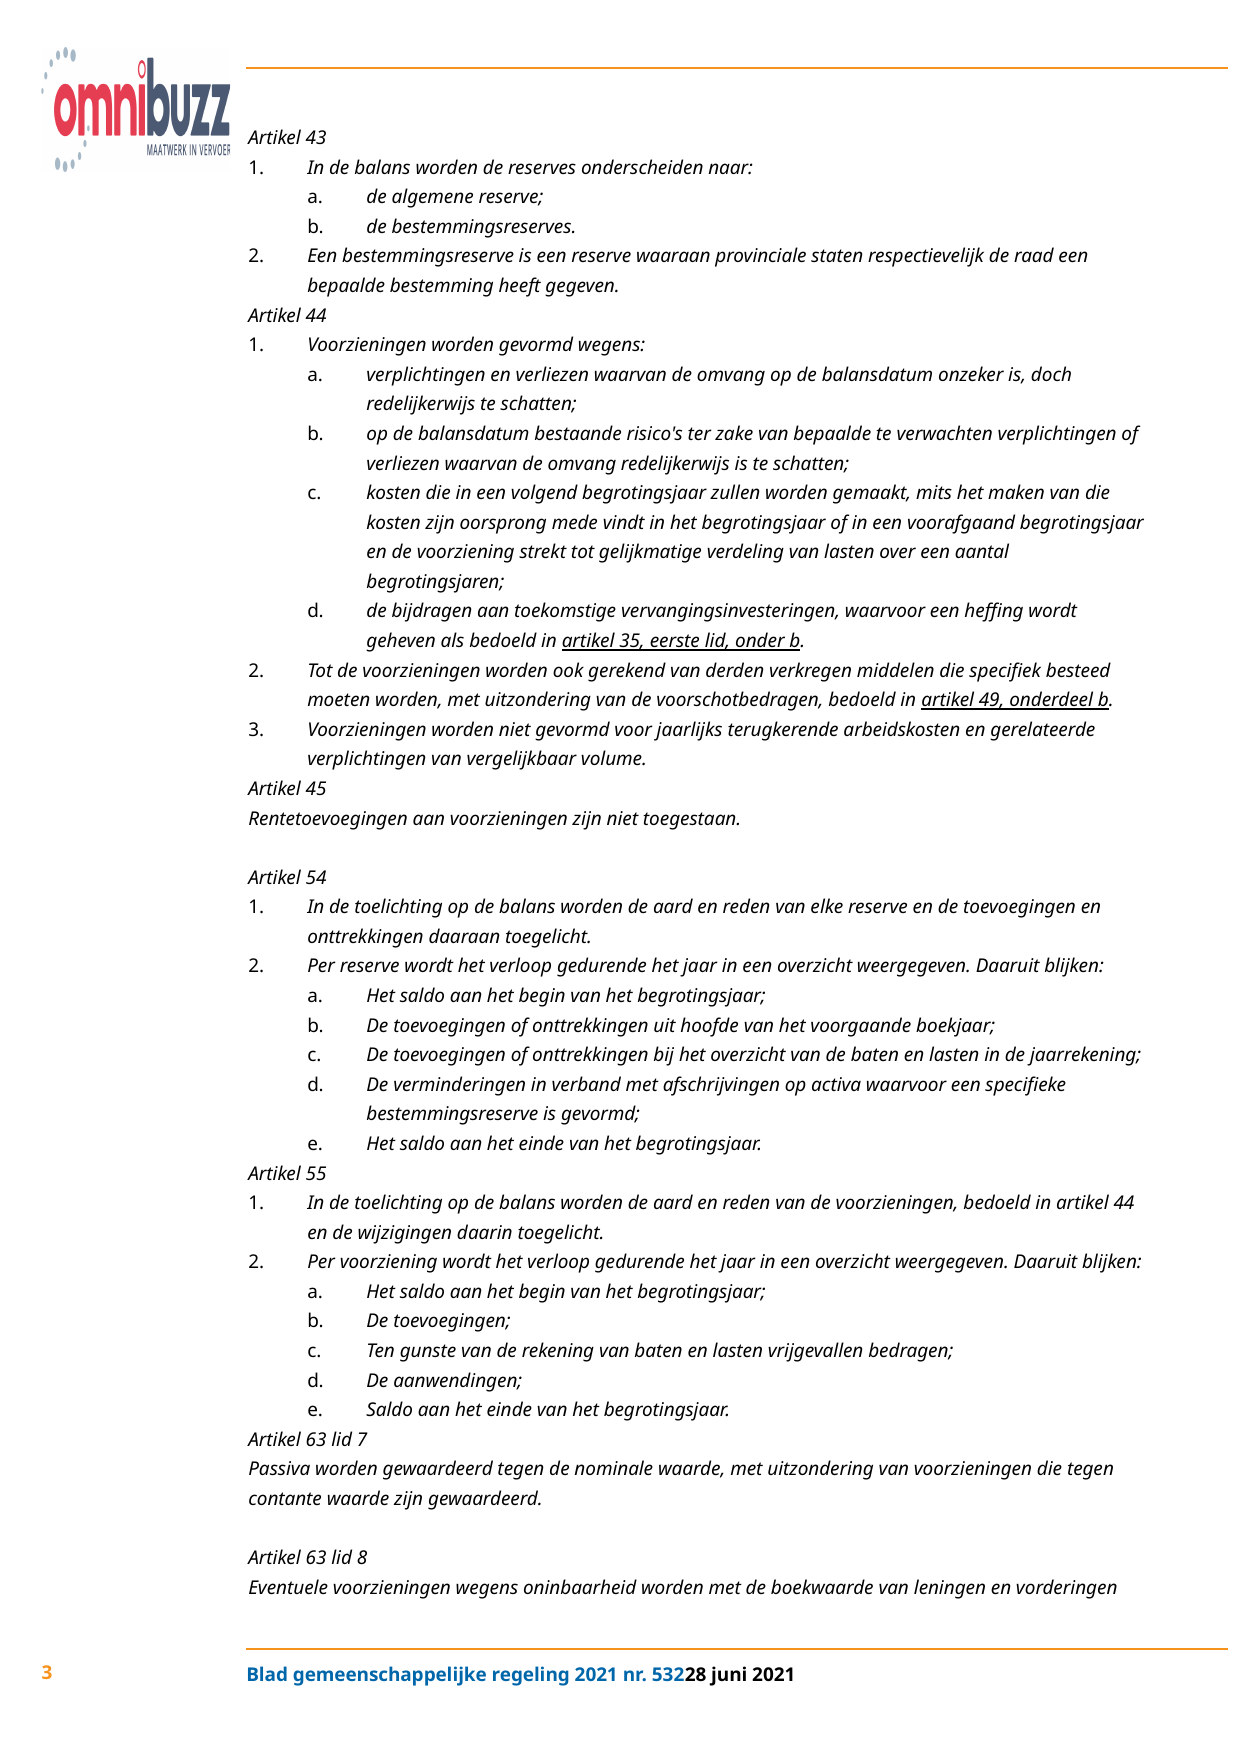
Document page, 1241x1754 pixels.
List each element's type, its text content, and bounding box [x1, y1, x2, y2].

list Een bestemmingsreserve is een reserve waaraan provinciale staten respectievelijk de raad een bepaalde bestemming heeft gegeven. [248, 243, 1152, 298]
text Artikel 43 [248, 124, 1152, 150]
list op de balansdatum bestaande risico's ter zake van bepaalde te verwachten verplichtingen of verliezen waarvan de omvang redelijkerwijs is te schatten; [307, 420, 1152, 476]
list In de balans worden de reserves onderscheiden naar: [248, 154, 1152, 180]
list verplichtingen en verliezen waarvan de omvang op de balansdatum onzeker is, doch redelijkerwijs te schatten; [307, 361, 1152, 416]
text Artikel 45 [248, 775, 1152, 801]
list Het saldo aan het einde van het begrotingsjaar. [307, 1130, 1152, 1156]
list de bestemmingsreserves. [307, 213, 1152, 239]
list Ten gunste van de rekening van baten en lasten vrijgevallen bedragen; [307, 1337, 1152, 1363]
list In de toelichting op de balans worden de aard en reden van elke reserve en de toevoegingen en onttrekkingen daaraan toegelicht. [248, 893, 1152, 949]
text Artikel 63 lid 7 [248, 1426, 1152, 1452]
list De verminderingen in verband met afschrijvingen op activa waarvoor een specifieke bestemmingsreserve is gevormd; [307, 1071, 1152, 1126]
text Passiva worden gewaardeerd tegen de nominale waarde, met uitzondering van voorzieningen die tegen contante waarde zijn gewaardeerd. [248, 1456, 1152, 1511]
list Saldo aan het einde van het begrotingsjaar. [307, 1396, 1152, 1422]
list De toevoegingen of onttrekkingen bij het overzicht van de baten en lasten in de jaarrekening; [307, 1041, 1152, 1067]
list Het saldo aan het begin van het begrotingsjaar; [307, 1278, 1152, 1304]
text Artikel 63 lid 8 [248, 1544, 1152, 1570]
list De aanwendingen; [307, 1367, 1152, 1393]
picture [41, 47, 231, 172]
list In de toelichting op de balans worden de aard en reden van de voorzieningen, bedoeld in artikel 44 en de wijzigingen daarin toegelicht. [248, 1189, 1152, 1245]
text Artikel 54 [248, 864, 1152, 890]
list Per reserve wordt het verloop gedurende het jaar in een overzicht weergegeven. Daaruit blijken: [248, 953, 1152, 978]
list de bijdragen aan toekomstige vervangingsinvesteringen, waarvoor een heffing wordt geheven als bedoeld in artikel 35, eerste lid, onder b. [307, 598, 1152, 653]
text Eventuele voorzieningen wegens oninbaarheid worden met de boekwaarde van leningen en vorderingen [248, 1574, 1152, 1600]
list de algemene reserve; [307, 183, 1152, 209]
list Het saldo aan het begin van het begrotingsjaar; [307, 982, 1152, 1008]
list Tot de voorzieningen worden ook gerekend van derden verkregen middelen die specifiek besteed moeten worden, met uitzondering van de voorschotbedragen, bedoeld in artikel 49, onderdeel b. [248, 657, 1152, 712]
list Voorzieningen worden gevormd wegens: [248, 331, 1152, 357]
list Voorzieningen worden niet gevormd voor jaarlijks terugkerende arbeidskosten en gerelateerde verplichtingen van vergelijkbaar volume. [248, 716, 1152, 771]
list Per voorziening wordt het verloop gedurende het jaar in een overzicht weergegeven. Daaruit blijken: [248, 1248, 1152, 1274]
text Artikel 44 [248, 302, 1152, 328]
text Artikel 55 [248, 1160, 1152, 1186]
list De toevoegingen; [307, 1308, 1152, 1333]
list kosten die in een volgend begrotingsjaar zullen worden gemaakt, mits het maken van die kosten zijn oorsprong mede vindt in het begrotingsjaar of in een voorafgaand begrotingsjaar en de voorziening strekt tot gelijkmatige verdeling van lasten over een aantal begrotingsjaren; [307, 479, 1152, 594]
list De toevoegingen of onttrekkingen uit hoofde van het voorgaande boekjaar; [307, 1012, 1152, 1038]
text Rentetoevoegingen aan voorzieningen zijn niet toegestaan. [248, 805, 1152, 831]
